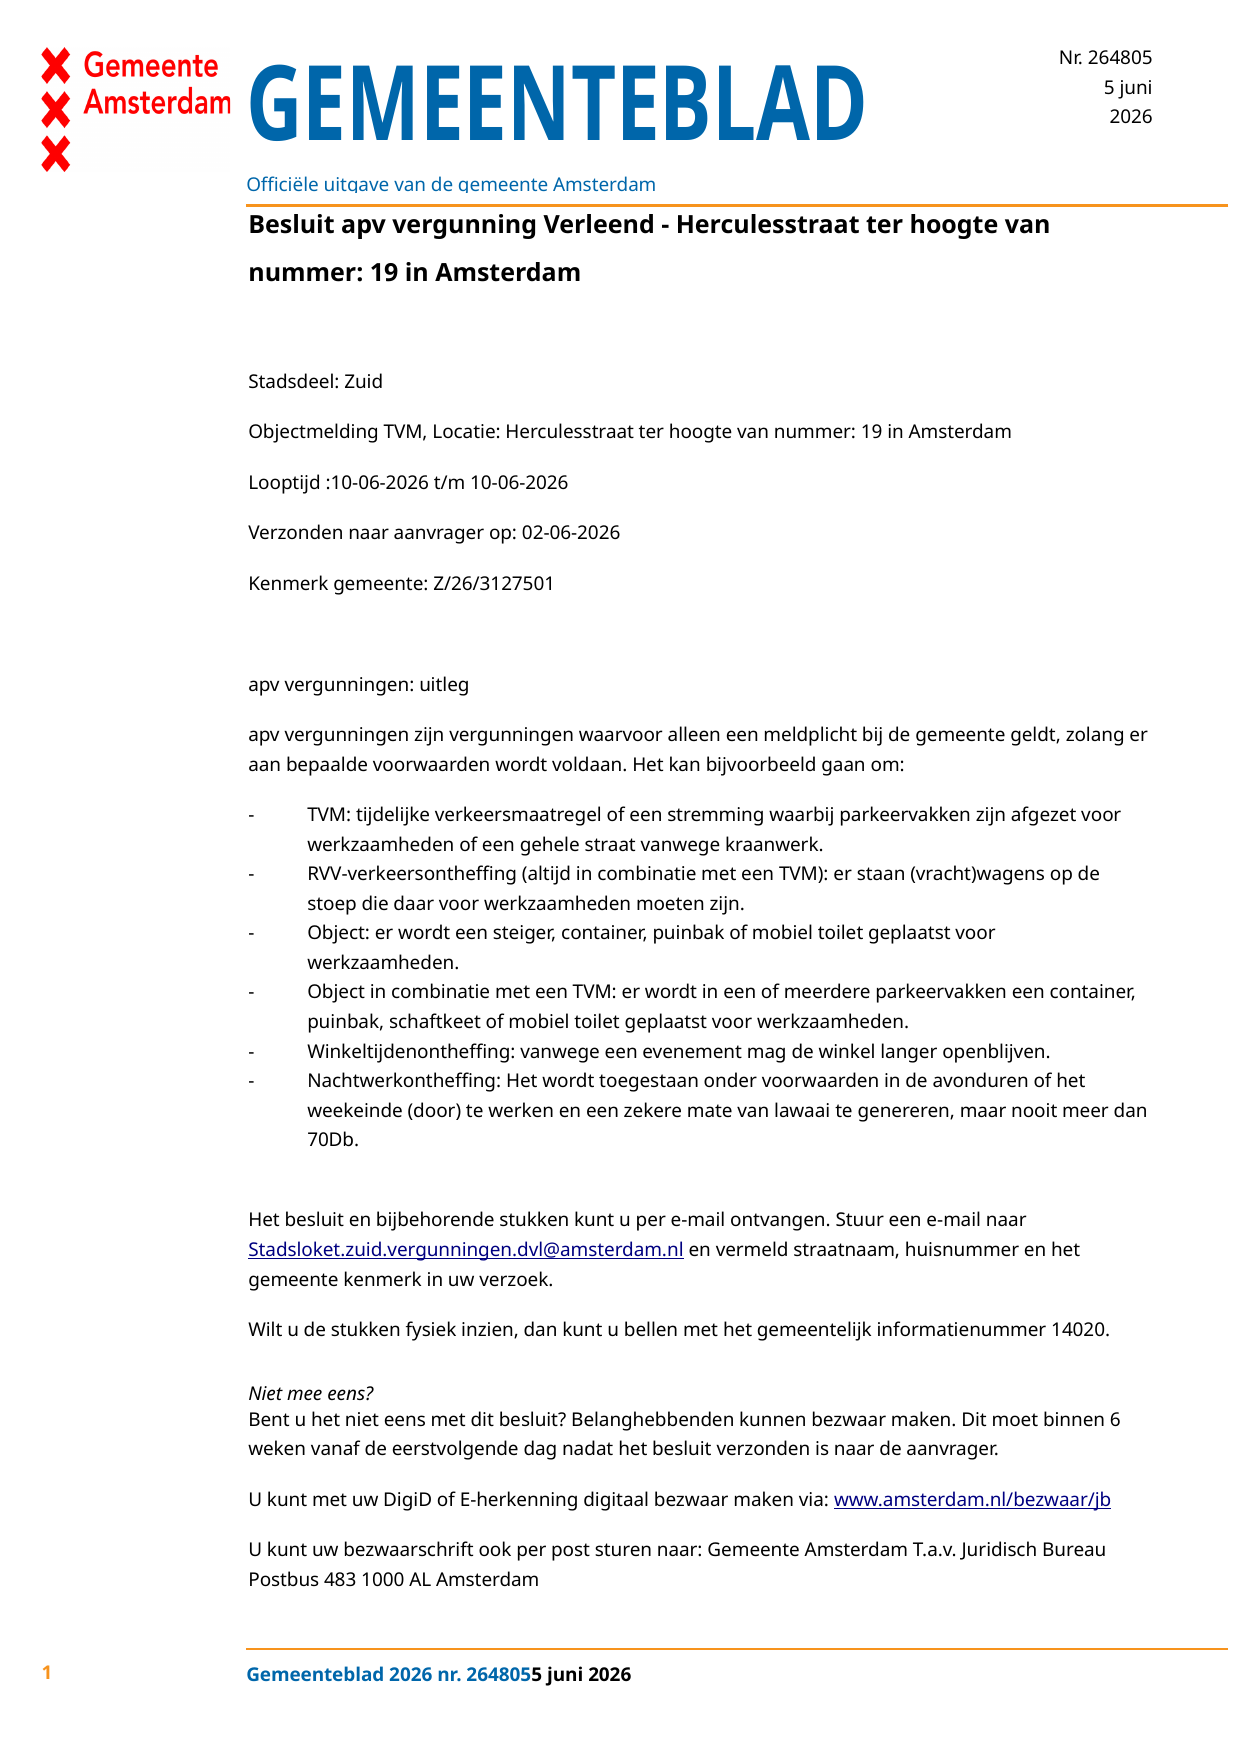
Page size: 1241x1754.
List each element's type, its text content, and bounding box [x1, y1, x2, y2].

text apv vergunningen zijn vergunningen waarvoor alleen een meldplicht bij de gemeente geldt, zolang er aan bepaalde voorwaarden wordt voldaan. Het kan bijvoorbeeld gaan om: [248, 721, 1152, 777]
text apv vergunningen: uitleg [248, 671, 1152, 697]
list RVV-verkeersontheffing (altijd in combinatie met een TVM): er staan (vracht)wagens op de stoep die daar voor werkzaamheden moeten zijn. [248, 860, 1152, 916]
text Looptijd :10-06-2026 t/m 10-06-2026 [248, 469, 1152, 495]
text Verzonden naar aanvrager op: 02-06-2026 [248, 519, 1152, 545]
text Stadsdeel: Zuid [248, 368, 1152, 394]
list Object in combinatie met een TVM: er wordt in een of meerdere parkeervakken een container, puinbak, schaftkeet of mobiel toilet geplaatst voor werkzaamheden. [248, 979, 1152, 1034]
text Bent u het niet eens met dit besluit? Belanghebbenden kunnen bezwaar maken. Dit moet binnen 6 weken vanaf de eerstvolgende dag nadat het besluit verzonden is naar de aanvrager. [248, 1406, 1152, 1461]
list TVM: tijdelijke verkeersmaatregel of een stremming waarbij parkeervakken zijn afgezet voor werkzaamheden of een gehele straat vanwege kraanwerk. [248, 801, 1152, 857]
list Nachtwerkontheffing: Het wordt toegestaan onder voorwaarden in de avonduren of het weekeinde (door) te werken en een zekere mate van lawaai te genereren, maar nooit meer dan 70Db. [248, 1067, 1152, 1152]
picture [41, 47, 231, 172]
list Object: er wordt een steiger, container, puinbak of mobiel toilet geplaatst voor werkzaamheden. [248, 919, 1152, 975]
text U kunt met uw DigiD of E-herkenning digitaal bezwaar maken via: www.amsterdam.nl/bezwaar/jb [248, 1486, 1152, 1512]
text Kenmerk gemeente: Z/26/3127501 [248, 570, 1152, 596]
list Winkeltijdenontheffing: vanwege een evenement mag de winkel langer openblijven. [248, 1038, 1152, 1064]
text Wilt u de stukken fysiek inzien, dan kunt u bellen met het gemeentelijk informatienummer 14020. [248, 1316, 1152, 1342]
text Niet mee eens? [248, 1380, 1152, 1406]
text Het besluit en bijbehorende stukken kunt u per e-mail ontvangen. Stuur een e-mail naar Stadsloket.zuid.vergunningen.dvl@amsterdam.nl en vermeld straatnaam, huisnummer en het gemeente kenmerk in uw verzoek. [248, 1207, 1152, 1292]
text Besluit apv vergunning Verleend - Herculesstraat ter hoogte van nummer: 19 in Amsterdam [248, 207, 1152, 288]
text U kunt uw bezwaarschrift ook per post sturen naar: Gemeente Amsterdam T.a.v. Juridisch Bureau Postbus 483 1000 AL Amsterdam [248, 1536, 1152, 1592]
text Objectmelding TVM, Locatie: Herculesstraat ter hoogte van nummer: 19 in Amsterdam [248, 419, 1152, 444]
